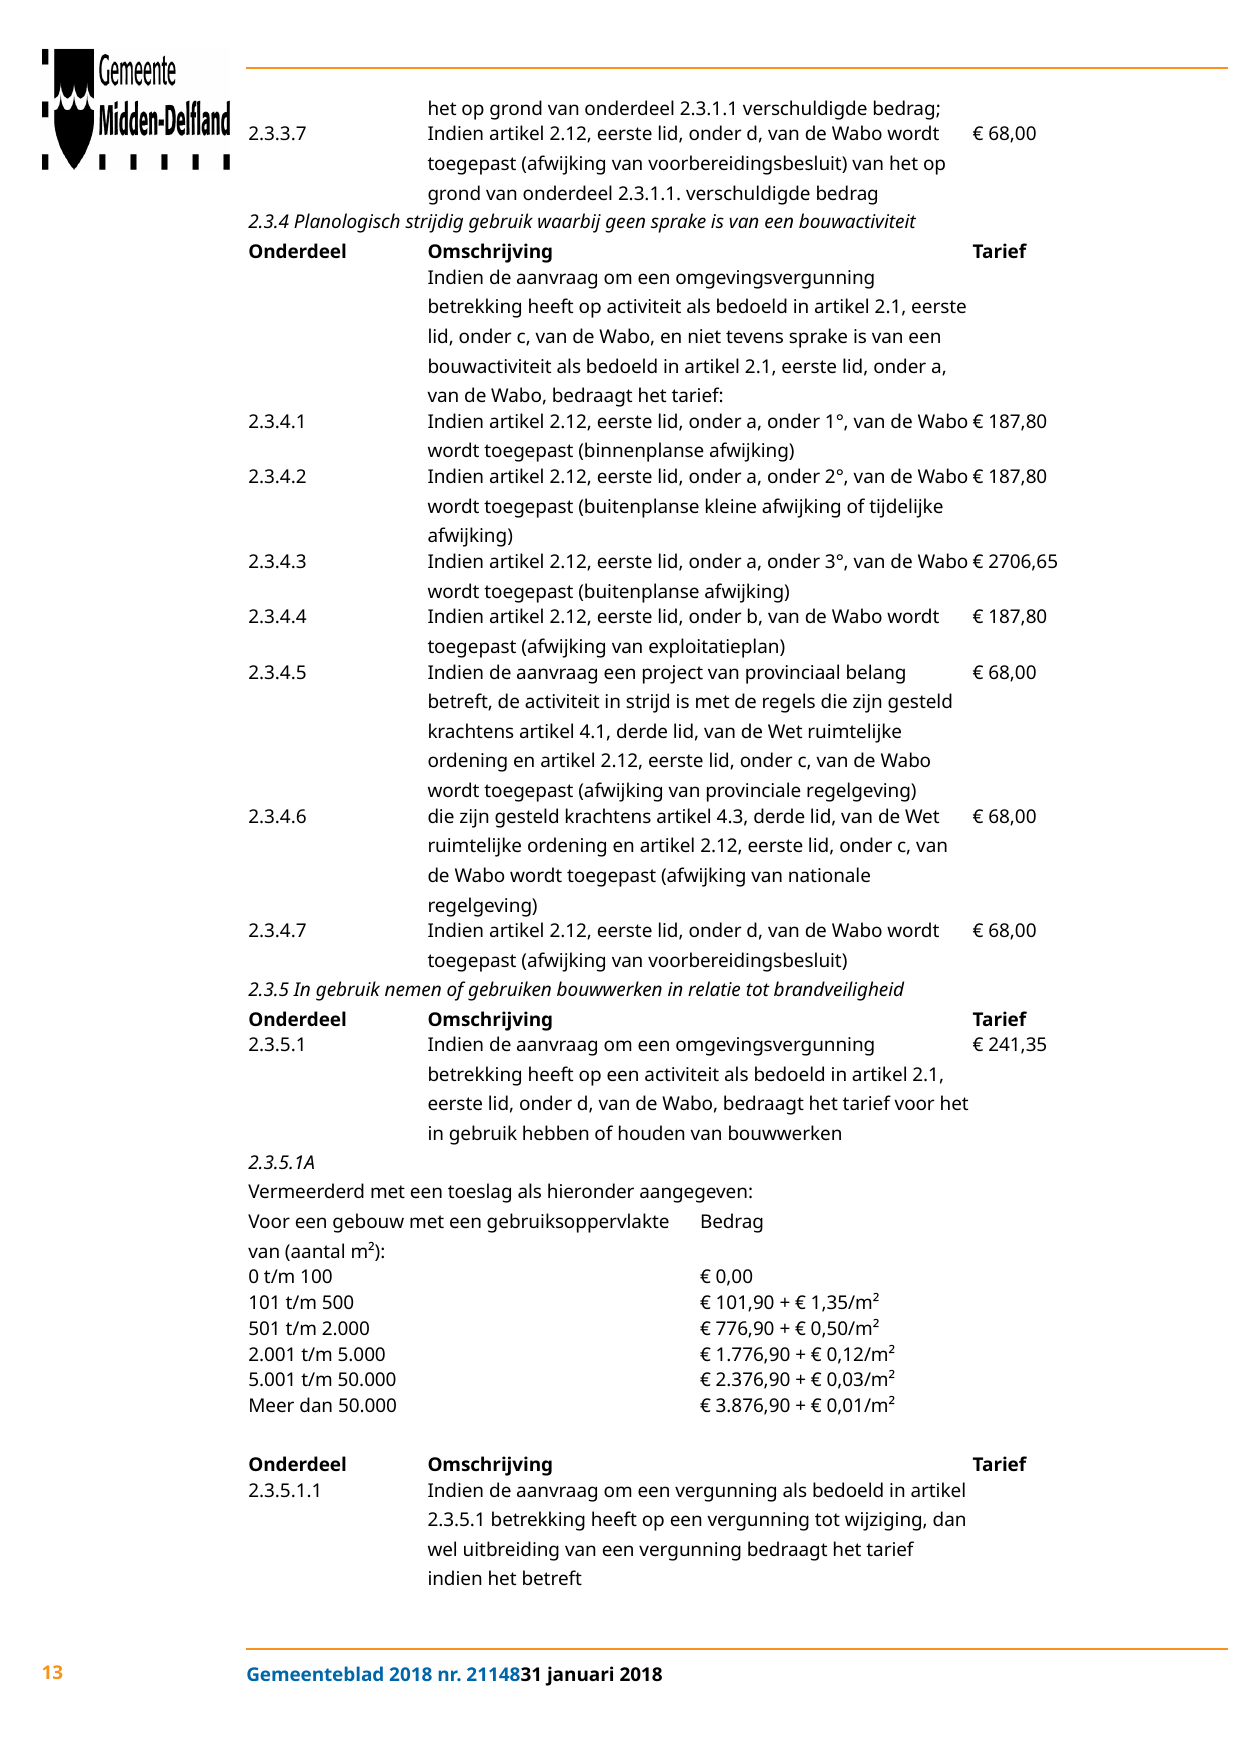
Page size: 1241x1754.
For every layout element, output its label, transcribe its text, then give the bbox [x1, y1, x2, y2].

table_cell 2.3.3.7 [248, 121, 427, 205]
table_cell Indien artikel 2.12, eerste lid, onder a, onder 2°, van de Wabo wordt toegepast (buitenplanse kleine afwijking of tijdelijke afwijking) [427, 464, 972, 548]
text 2.3.4 Planologisch strijdig gebruik waarbij geen sprake is van een bouwactiviteit [248, 209, 1152, 234]
table_cell 2.3.5.1 [248, 1031, 427, 1146]
table_cell Indien artikel 2.12, eerste lid, onder a, onder 1°, van de Wabo wordt toegepast (binnenplanse afwijking) [427, 408, 972, 463]
table_cell Indien de aanvraag een project van provinciaal belang betreft, de activiteit in strijd is met de regels die zijn gesteld krachtens artikel 4.1, derde lid, van de Wet ruimtelijke ordening en artikel 2.12, eerste lid, onder c, van de Wabo wordt toegepast (afwijking van provinciale regelgeving) [427, 659, 972, 803]
table_cell die zijn gesteld krachtens artikel 4.3, derde lid, van de Wet ruimtelijke ordening en artikel 2.12, eerste lid, onder c, van de Wabo wordt toegepast (afwijking van nationale regelgeving) [427, 803, 972, 917]
table_cell 0 t/m 100 [248, 1264, 700, 1289]
table_cell 2.3.4.4 [248, 604, 427, 659]
table_cell € 0,00 [700, 1264, 1152, 1289]
table_cell Indien de aanvraag om een vergunning als bedoeld in artikel 2.3.5.1 betrekking heeft op een vergunning tot wijziging, dan wel uitbreiding van een vergunning bedraagt het tarief indien het betreft [427, 1477, 972, 1591]
table_cell het op grond van onderdeel 2.3.1.1 verschuldigde bedrag; [427, 95, 972, 121]
table_cell 2.3.5.1.1 [248, 1477, 427, 1591]
table_cell € 187,80 [973, 604, 1152, 659]
table_cell 101 t/m 500 [248, 1290, 700, 1315]
table_cell 2.3.4.6 [248, 803, 427, 917]
table_header Bedrag [700, 1209, 1152, 1264]
table_header Voor een gebouw met een gebruiksoppervlakte van (aantal m²): [248, 1209, 700, 1264]
table_header Onderdeel [248, 1006, 427, 1031]
table_cell 2.3.4.3 [248, 548, 427, 604]
table_cell Indien de aanvraag om een omgevingsvergunning betrekking heeft op een activiteit als bedoeld in artikel 2.1, eerste lid, onder d, van de Wabo, bedraagt het tarief voor het in gebruik hebben of houden van bouwwerken [427, 1031, 972, 1146]
table_header Omschrijving [427, 1451, 972, 1477]
table_cell € 68,00 [973, 121, 1152, 205]
table_cell € 68,00 [973, 803, 1152, 917]
table_cell 2.3.4.7 [248, 918, 427, 973]
table_cell € 776,90 + € 0,50/m² [700, 1315, 1152, 1341]
table_header Tarief [973, 1006, 1152, 1031]
table_cell € 2706,65 [973, 548, 1152, 604]
table_cell € 241,35 [973, 1031, 1152, 1146]
text Vermeerderd met een toeslag als hieronder aangegeven: [248, 1179, 1152, 1204]
table_cell Indien artikel 2.12, eerste lid, onder d, van de Wabo wordt toegepast (afwijking van voorbereidingsbesluit) [427, 918, 972, 973]
table_cell [248, 264, 427, 408]
table_cell € 187,80 [973, 408, 1152, 463]
table_cell 2.3.4.1 [248, 408, 427, 463]
table_header Onderdeel [248, 238, 427, 264]
table_cell [973, 264, 1152, 408]
table_cell 5.001 t/m 50.000 [248, 1367, 700, 1392]
table_cell Indien artikel 2.12, eerste lid, onder a, onder 3°, van de Wabo wordt toegepast (buitenplanse afwijking) [427, 548, 972, 604]
table_cell € 101,90 + € 1,35/m² [700, 1290, 1152, 1315]
table_header Omschrijving [427, 1006, 972, 1031]
table_cell 501 t/m 2.000 [248, 1315, 700, 1341]
table_cell [973, 1477, 1152, 1591]
table_cell [248, 95, 427, 121]
table_cell € 2.376,90 + € 0,03/m² [700, 1367, 1152, 1392]
text 2.3.5 In gebruik nemen of gebruiken bouwwerken in relatie tot brandveiligheid [248, 976, 1152, 1002]
table_cell 2.3.4.5 [248, 659, 427, 803]
table_cell [973, 95, 1152, 121]
table_cell 2.001 t/m 5.000 [248, 1341, 700, 1367]
table_cell € 3.876,90 + € 0,01/m² [700, 1393, 1152, 1418]
table_header Onderdeel [248, 1451, 427, 1477]
table_cell € 68,00 [973, 659, 1152, 803]
table_cell € 1.776,90 + € 0,12/m² [700, 1341, 1152, 1367]
table_cell 2.3.4.2 [248, 464, 427, 548]
table_cell Indien artikel 2.12, eerste lid, onder b, van de Wabo wordt toegepast (afwijking van exploitatieplan) [427, 604, 972, 659]
table_cell Indien de aanvraag om een omgevingsvergunning betrekking heeft op activiteit als bedoeld in artikel 2.1, eerste lid, onder c, van de Wabo, en niet tevens sprake is van een bouwactiviteit als bedoeld in artikel 2.1, eerste lid, onder a, van de Wabo, bedraagt het tarief: [427, 264, 972, 408]
table_header Omschrijving [427, 238, 972, 264]
table_cell Indien artikel 2.12, eerste lid, onder d, van de Wabo wordt toegepast (afwijking van voorbereidingsbesluit) van het op grond van onderdeel 2.3.1.1. verschuldigde bedrag [427, 121, 972, 205]
table_cell € 68,00 [973, 918, 1152, 973]
picture [41, 47, 231, 172]
table_cell € 187,80 [973, 464, 1152, 548]
text 2.3.5.1A [248, 1149, 1152, 1175]
table_cell Meer dan 50.000 [248, 1393, 700, 1418]
table_header Tarief [973, 238, 1152, 264]
table_header Tarief [973, 1451, 1152, 1477]
